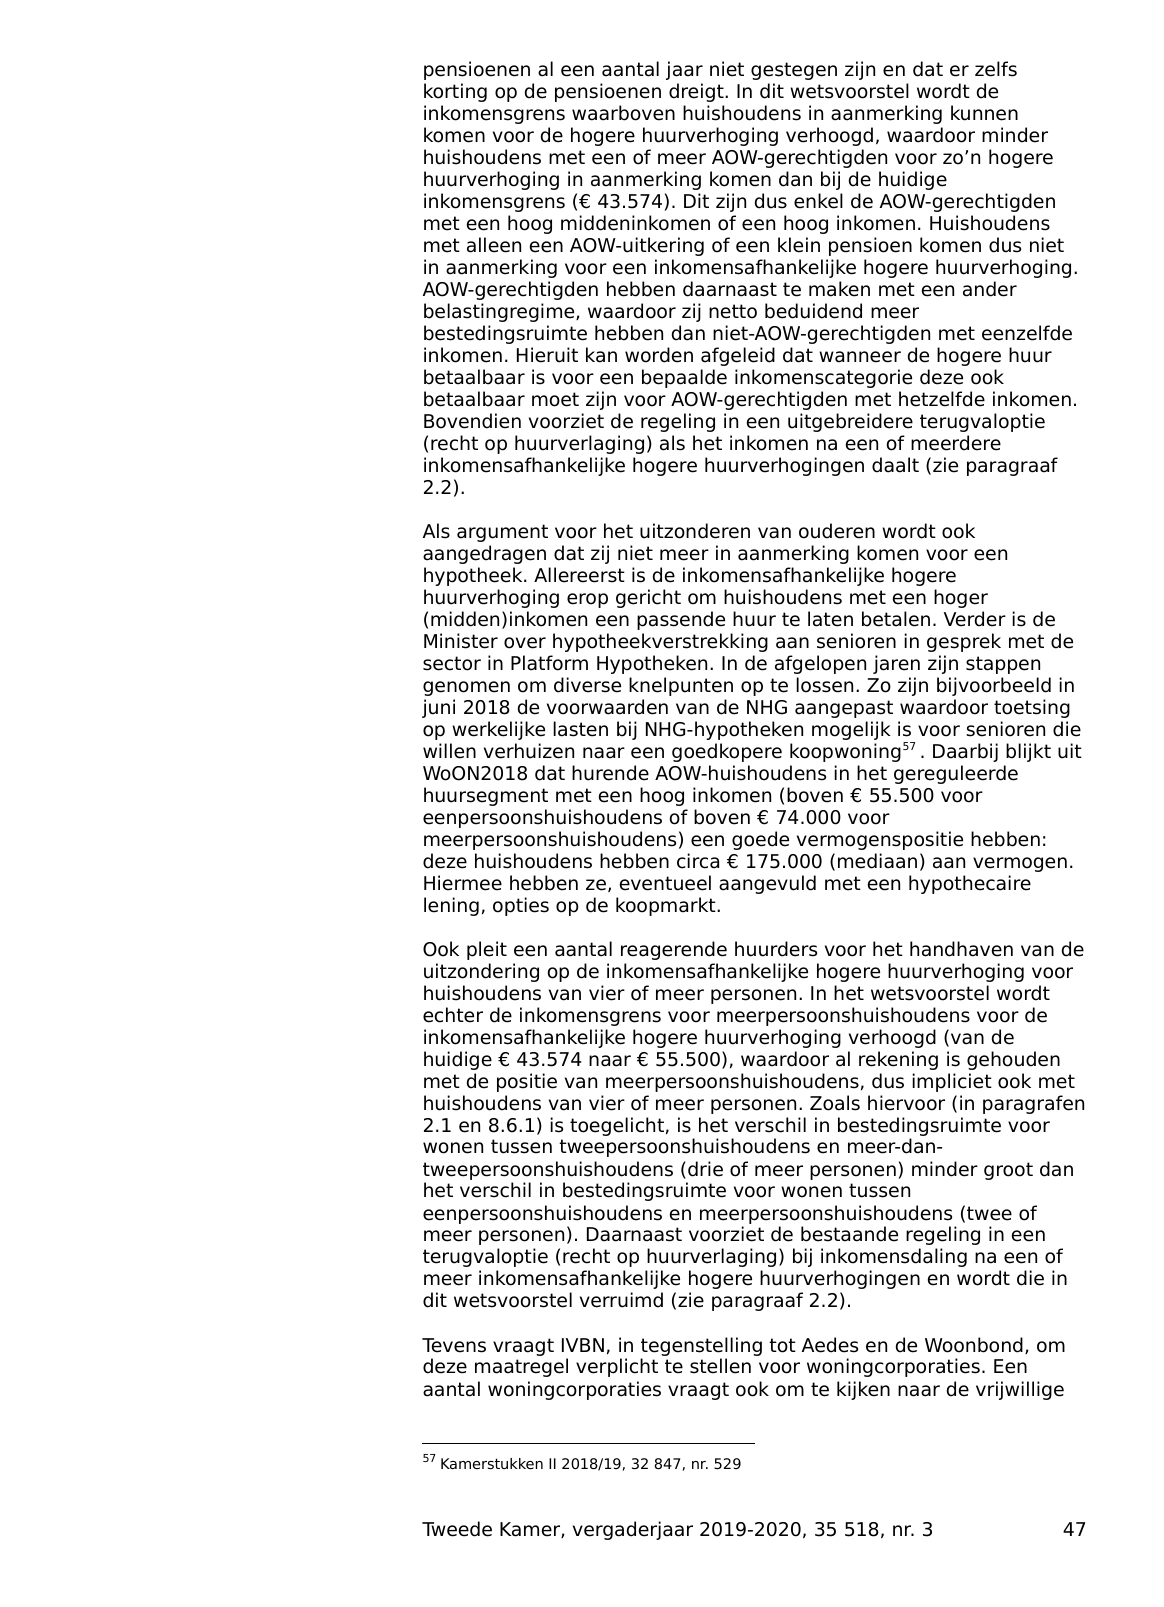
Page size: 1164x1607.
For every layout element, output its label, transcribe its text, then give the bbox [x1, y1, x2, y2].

text Kamerstukken II 2018/19, 32 847, nr. 529 [422, 1452, 1087, 1474]
text Tevens vraagt IVBN, in tegenstelling tot Aedes en de Woonbond, om deze maatregel verplicht te stellen voor woningcorporaties. Een aantal woningcorporaties vraagt ook om te kijken naar de vrijwillige [422, 1334, 1087, 1400]
text Ook pleit een aantal reagerende huurders voor het handhaven van de uitzondering op de inkomensafhankelijke hogere huurverhoging voor huishoudens van vier of meer personen. In het wetsvoorstel wordt echter de inkomensgrens voor meerpersoonshuishoudens voor de inkomensafhankelijke hogere huurverhoging verhoogd (van de huidige € 43.574 naar € 55.500), waardoor al rekening is gehouden met de positie van meerpersoonshuishoudens, dus impliciet ook met huishoudens van vier of meer personen. Zoals hiervoor (in paragrafen 2.1 en 8.6.1) is toegelicht, is het verschil in bestedingsruimte voor wonen tussen tweepersoonshuishoudens en meer-dan-tweepersoonshuishoudens (drie of meer personen) minder groot dan het verschil in bestedingsruimte voor wonen tussen eenpersoonshuishoudens en meerpersoonshuishoudens (twee of meer personen). Daarnaast voorziet de bestaande regeling in een terugvaloptie (recht op huurverlaging) bij inkomensdaling na een of meer inkomensafhankelijke hogere huurverhogingen en wordt die in dit wetsvoorstel verruimd (zie paragraaf 2.2). [422, 939, 1087, 1312]
text pensioenen al een aantal jaar niet gestegen zijn en dat er zelfs korting op de pensioenen dreigt. In dit wetsvoorstel wordt de inkomensgrens waarboven huishoudens in aanmerking kunnen komen voor de hogere huurverhoging verhoogd, waardoor minder huishoudens met een of meer AOW-gerechtigden voor zo’n hogere huurverhoging in aanmerking komen dan bij de huidige inkomensgrens (€ 43.574). Dit zijn dus enkel de AOW-gerechtigden met een hoog middeninkomen of een hoog inkomen. Huishoudens met alleen een AOW-uitkering of een klein pensioen komen dus niet in aanmerking voor een inkomensafhankelijke hogere huurverhoging. AOW-gerechtigden hebben daarnaast te maken met een ander belastingregime, waardoor zij netto beduidend meer bestedingsruimte hebben dan niet-AOW-gerechtigden met eenzelfde inkomen. Hieruit kan worden afgeleid dat wanneer de hogere huur betaalbaar is voor een bepaalde inkomenscategorie deze ook betaalbaar moet zijn voor AOW-gerechtigden met hetzelfde inkomen. Bovendien voorziet de regeling in een uitgebreidere terugvaloptie (recht op huurverlaging) als het inkomen na een of meerdere inkomensafhankelijke hogere huurverhogingen daalt (zie paragraaf 2.2). [422, 59, 1087, 499]
text Als argument voor het uitzonderen van ouderen wordt ook aangedragen dat zij niet meer in aanmerking komen voor een hypotheek. Allereerst is de inkomensafhankelijke hogere huurverhoging erop gericht om huishoudens met een hoger (midden)inkomen een passende huur te laten betalen. Verder is de Minister over hypotheekverstrekking aan senioren in gesprek met de sector in Platform Hypotheken. In de afgelopen jaren zijn stappen genomen om diverse knelpunten op te lossen. Zo zijn bijvoorbeeld in juni 2018 de voorwaarden van de NHG aangepast waardoor toetsing op werkelijke lasten bij NHG-hypotheken mogelijk is voor senioren die willen verhuizen naar een goedkopere koopwoning. Daarbij blijkt uit WoON2018 dat hurende AOW-huishoudens in het gereguleerde huursegment met een hoog inkomen (boven € 55.500 voor eenpersoonshuishoudens of boven € 74.000 voor meerpersoonshuishoudens) een goede vermogenspositie hebben: deze huishoudens hebben circa € 175.000 (mediaan) aan vermogen. Hiermee hebben ze, eventueel aangevuld met een hypothecaire lening, opties op de koopmarkt. [422, 521, 1087, 916]
